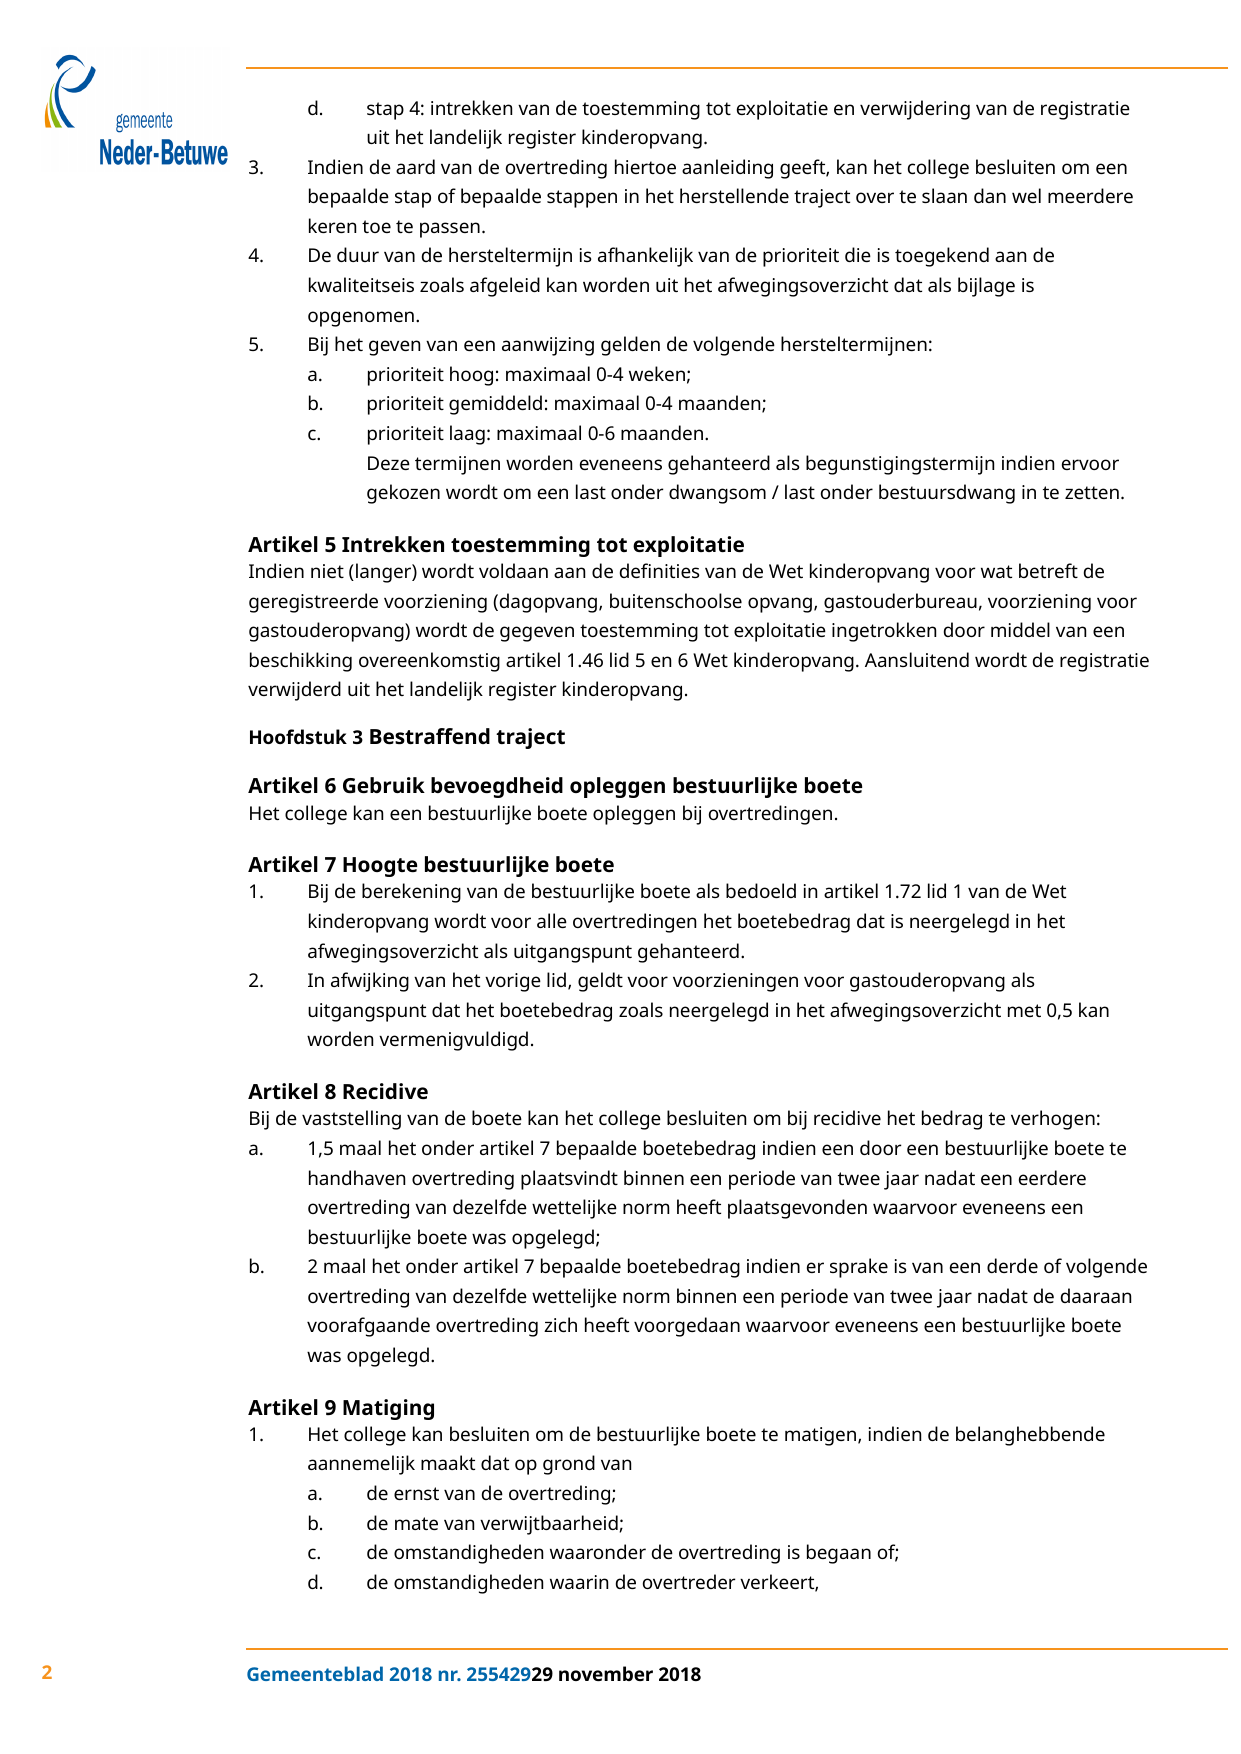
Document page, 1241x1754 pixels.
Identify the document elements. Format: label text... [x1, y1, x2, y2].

list de omstandigheden waaronder de overtreding is begaan of; [307, 1539, 1152, 1565]
list 2 maal het onder artikel 7 bepaalde boetebedrag indien er sprake is van een derde of volgende overtreding van dezelfde wettelijke norm binnen een periode van twee jaar nadat de daaraan voorafgaande overtreding zich heeft voorgedaan waarvoor eveneens een bestuurlijke boete was opgelegd. [248, 1253, 1152, 1368]
list Bij de berekening van de bestuurlijke boete als bedoeld in artikel 1.72 lid 1 van de Wet kinderopvang wordt voor alle overtredingen het boetebedrag dat is neergelegd in het afwegingsoverzicht als uitgangspunt gehanteerd. [248, 879, 1152, 964]
list prioriteit laag: maximaal 0-6 maanden. [307, 420, 1152, 446]
list Deze termijnen worden eveneens gehanteerd als begunstigingstermijn indien ervoor gekozen wordt om een last onder dwangsom / last onder bestuursdwang in te zetten. [307, 450, 1152, 505]
list In afwijking van het vorige lid, geldt voor voorzieningen voor gastouderopvang als uitgangspunt dat het boetebedrag zoals neergelegd in het afwegingsoverzicht met 0,5 kan worden vermenigvuldigd. [248, 967, 1152, 1052]
text Indien niet (langer) wordt voldaan aan de definities van de Wet kinderopvang voor wat betreft de geregistreerde voorziening (dagopvang, buitenschoolse opvang, gastouderbureau, voorziening voor gastouderopvang) wordt de gegeven toestemming tot exploitatie ingetrokken door middel van een beschikking overeenkomstig artikel 1.46 lid 5 en 6 Wet kinderopvang. Aansluitend wordt de registratie verwijderd uit het landelijk register kinderopvang. [248, 558, 1152, 702]
list prioriteit gemiddeld: maximaal 0-4 maanden; [307, 391, 1152, 416]
text Artikel 9 Matiging [248, 1393, 1152, 1421]
text Het college kan een bestuurlijke boete opleggen bij overtredingen. [248, 800, 1152, 826]
text Hoofdstuk 3 Bestraffend traject [248, 722, 1152, 751]
list de omstandigheden waarin de overtreder verkeert, [307, 1569, 1152, 1595]
list stap 4: intrekken van de toestemming tot exploitatie en verwijdering van de registratie uit het landelijk register kinderopvang. [307, 95, 1152, 150]
text Artikel 8 Recidive [248, 1077, 1152, 1106]
text Artikel 5 Intrekken toestemming tot exploitatie [248, 530, 1152, 558]
list prioriteit hoog: maximaal 0-4 weken; [307, 361, 1152, 387]
list de mate van verwijtbaarheid; [307, 1510, 1152, 1536]
picture [41, 47, 231, 172]
list De duur van de hersteltermijn is afhankelijk van de prioriteit die is toegekend aan de kwaliteitseis zoals afgeleid kan worden uit het afwegingsoverzicht dat als bijlage is opgenomen. [248, 243, 1152, 328]
list Indien de aard van de overtreding hiertoe aanleiding geeft, kan het college besluiten om een bepaalde stap of bepaalde stappen in het herstellende traject over te slaan dan wel meerdere keren toe te passen. [248, 154, 1152, 239]
list de ernst van de overtreding; [307, 1480, 1152, 1506]
list 1,5 maal het onder artikel 7 bepaalde boetebedrag indien een door een bestuurlijke boete te handhaven overtreding plaatsvindt binnen een periode van twee jaar nadat een eerdere overtreding van dezelfde wettelijke norm heeft plaatsgevonden waarvoor eveneens een bestuurlijke boete was opgelegd; [248, 1135, 1152, 1249]
text Artikel 7 Hoogte bestuurlijke boete [248, 850, 1152, 879]
text Bij de vaststelling van de boete kan het college besluiten om bij recidive het bedrag te verhogen: [248, 1106, 1152, 1131]
list Bij het geven van een aanwijzing gelden de volgende hersteltermijnen: [248, 331, 1152, 357]
text Artikel 6 Gebruik bevoegdheid opleggen bestuurlijke boete [248, 771, 1152, 800]
list Het college kan besluiten om de bestuurlijke boete te matigen, indien de belanghebbende aannemelijk maakt dat op grond van [248, 1421, 1152, 1476]
